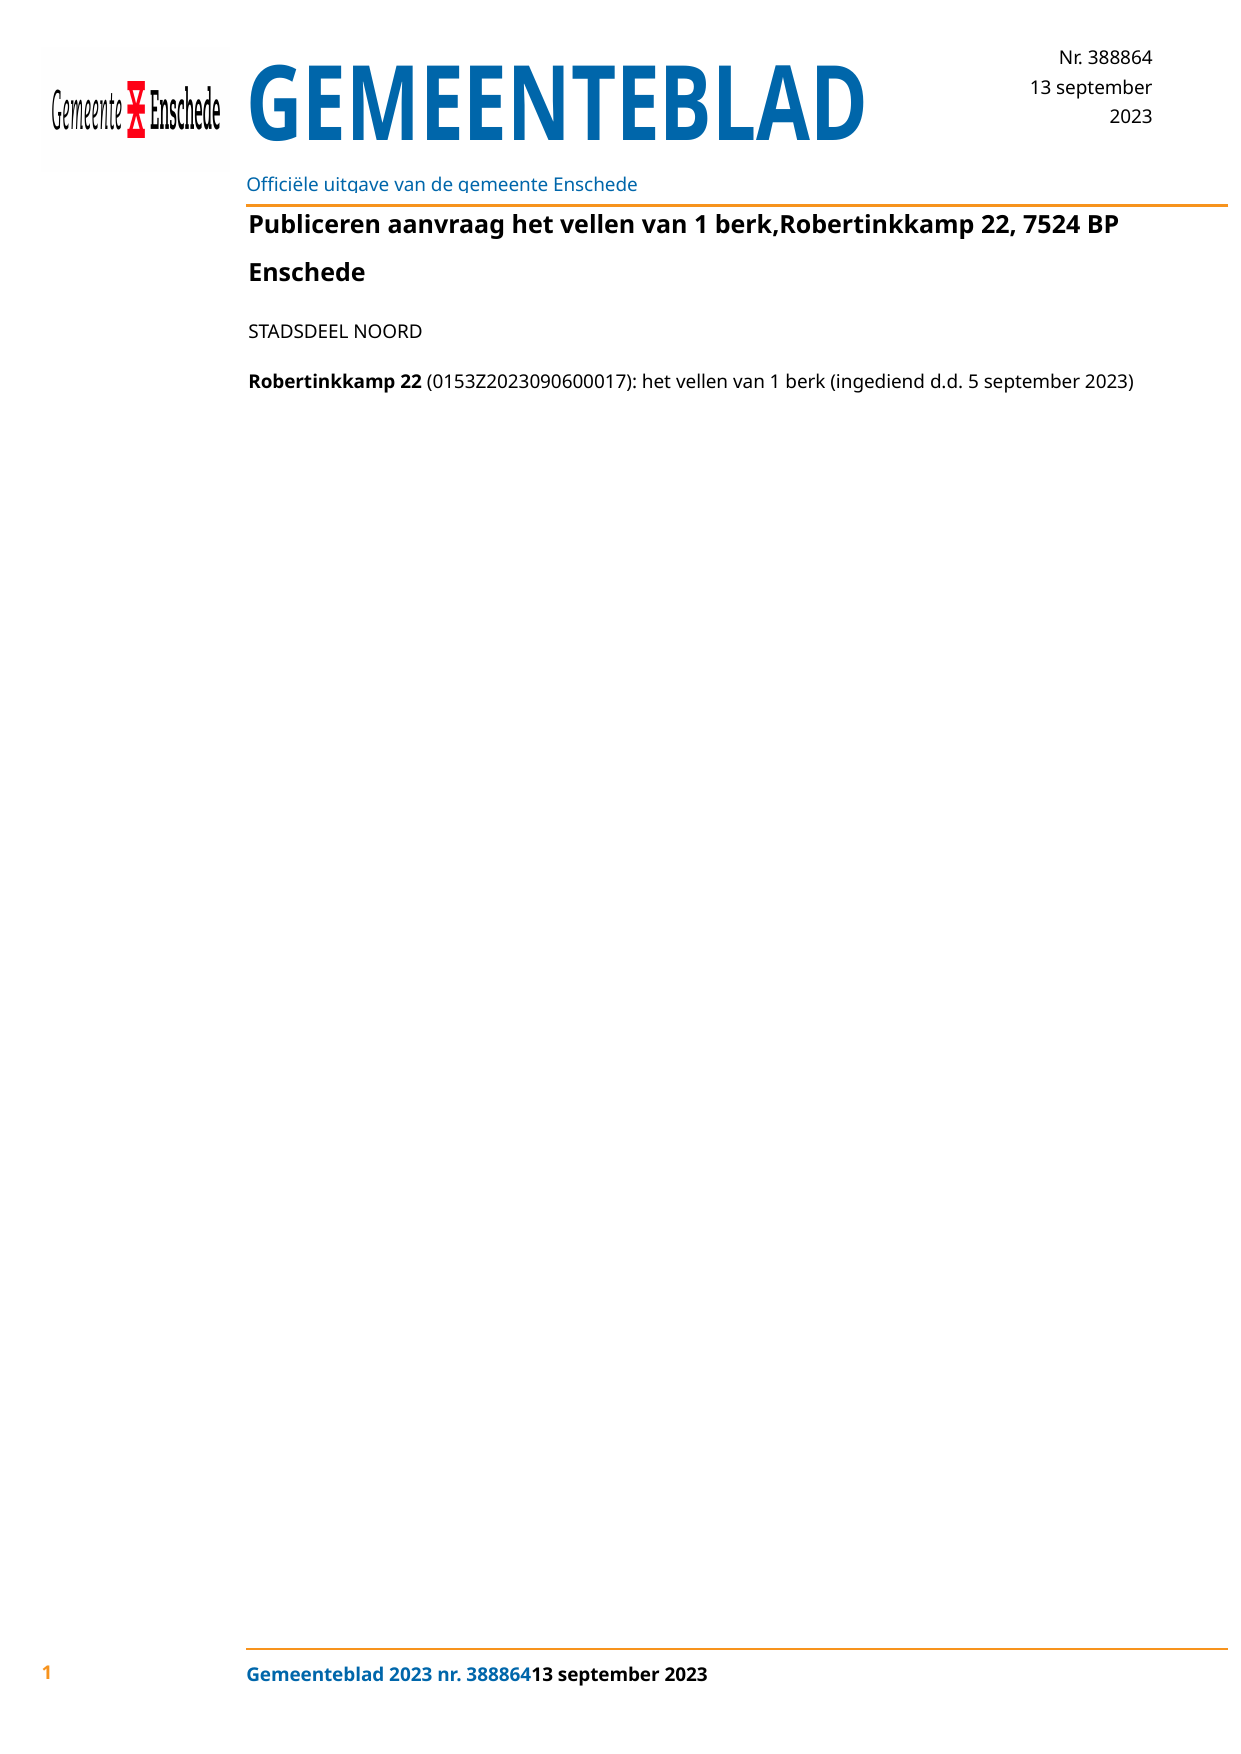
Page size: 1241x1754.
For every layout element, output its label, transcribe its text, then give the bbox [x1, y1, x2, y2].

picture [41, 47, 231, 172]
text Publiceren aanvraag het vellen van 1 berk,Robertinkkamp 22, 7524 BP Enschede [248, 207, 1152, 288]
text Robertinkkamp 22 (0153Z2023090600017): het vellen van 1 berk (ingediend d.d. 5 september 2023) [248, 368, 1152, 394]
text STADSDEEL NOORD [248, 318, 1152, 344]
